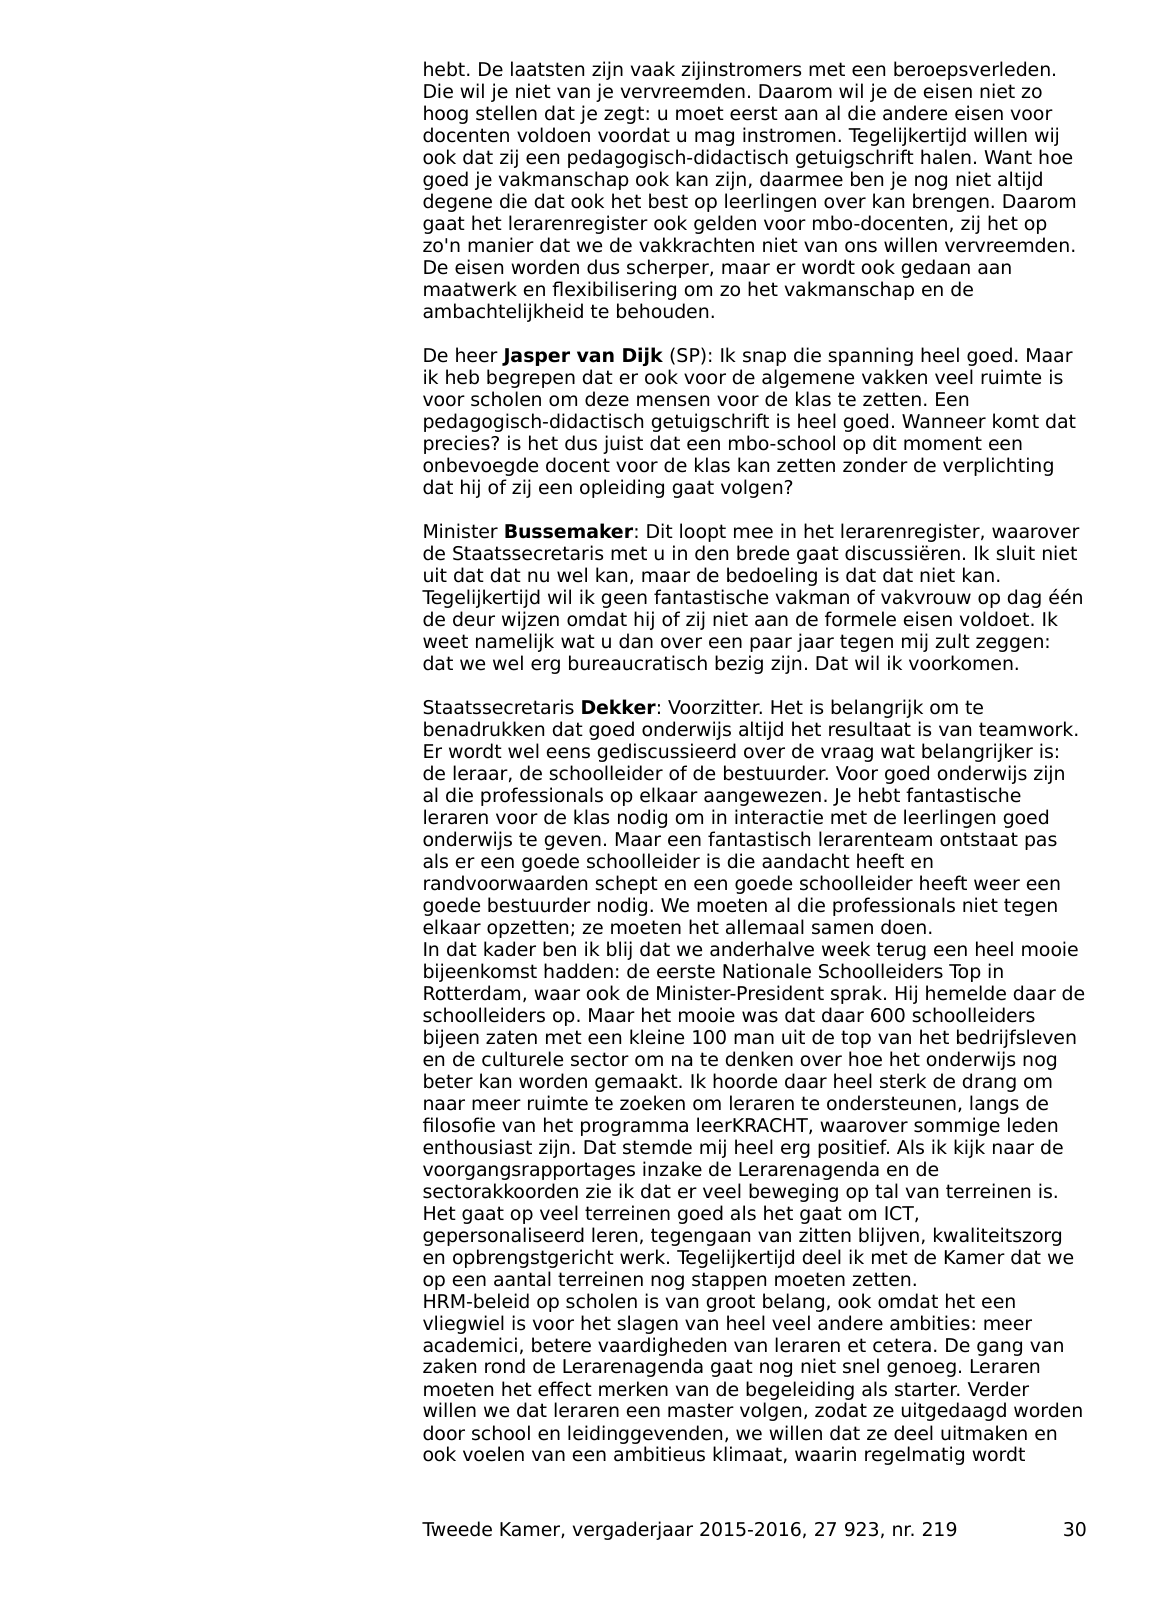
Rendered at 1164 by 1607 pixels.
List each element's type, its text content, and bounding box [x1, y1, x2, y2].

text De heer Jasper van Dijk (SP): Ik snap die spanning heel goed. Maar ik heb begrepen dat er ook voor de algemene vakken veel ruimte is voor scholen om deze mensen voor de klas te zetten. Een pedagogisch-didactisch getuigschrift is heel goed. Wanneer komt dat precies? is het dus juist dat een mbo-school op dit moment een onbevoegde docent voor de klas kan zetten zonder de verplichting dat hij of zij een opleiding gaat volgen? [422, 345, 1087, 499]
text HRM-beleid op scholen is van groot belang, ook omdat het een vliegwiel is voor het slagen van heel veel andere ambities: meer academici, betere vaardigheden van leraren et cetera. De gang van zaken rond de Lerarenagenda gaat nog niet snel genoeg. Leraren moeten het effect merken van de begeleiding als starter. Verder willen we dat leraren een master volgen, zodat ze uitgedaagd worden door school en leidinggevenden, we willen dat ze deel uitmaken en ook voelen van een ambitieus klimaat, waarin regelmatig wordt [422, 1291, 1087, 1466]
text In dat kader ben ik blij dat we anderhalve week terug een heel mooie bijeenkomst hadden: de eerste Nationale Schoolleiders Top in Rotterdam, waar ook de Minister-President sprak. Hij hemelde daar de schoolleiders op. Maar het mooie was dat daar 600 schoolleiders bijeen zaten met een kleine 100 man uit de top van het bedrijfsleven en de culturele sector om na te denken over hoe het onderwijs nog beter kan worden gemaakt. Ik hoorde daar heel sterk de drang om naar meer ruimte te zoeken om leraren te ondersteunen, langs de filosofie van het programma leerKRACHT, waarover sommige leden enthousiast zijn. Dat stemde mij heel erg positief. Als ik kijk naar de voorgangsrapportages inzake de Lerarenagenda en de sectorakkoorden zie ik dat er veel beweging op tal van terreinen is. Het gaat op veel terreinen goed als het gaat om ICT, gepersonaliseerd leren, tegengaan van zitten blijven, kwaliteitszorg en opbrengstgericht werk. Tegelijkertijd deel ik met de Kamer dat we op een aantal terreinen nog stappen moeten zetten. [422, 939, 1087, 1291]
text hebt. De laatsten zijn vaak zijinstromers met een beroepsverleden. Die wil je niet van je vervreemden. Daarom wil je de eisen niet zo hoog stellen dat je zegt: u moet eerst aan al die andere eisen voor docenten voldoen voordat u mag instromen. Tegelijkertijd willen wij ook dat zij een pedagogisch-didactisch getuigschrift halen. Want hoe goed je vakmanschap ook kan zijn, daarmee ben je nog niet altijd degene die dat ook het best op leerlingen over kan brengen. Daarom gaat het lerarenregister ook gelden voor mbo-docenten, zij het op zo'n manier dat we de vakkrachten niet van ons willen vervreemden. De eisen worden dus scherper, maar er wordt ook gedaan aan maatwerk en flexibilisering om zo het vakmanschap en de ambachtelijkheid te behouden. [422, 59, 1087, 323]
text Minister Bussemaker: Dit loopt mee in het lerarenregister, waarover de Staatssecretaris met u in den brede gaat discussiëren. Ik sluit niet uit dat dat nu wel kan, maar de bedoeling is dat dat niet kan. Tegelijkertijd wil ik geen fantastische vakman of vakvrouw op dag één de deur wijzen omdat hij of zij niet aan de formele eisen voldoet. Ik weet namelijk wat u dan over een paar jaar tegen mij zult zeggen: dat we wel erg bureaucratisch bezig zijn. Dat wil ik voorkomen. [422, 521, 1087, 675]
text Staatssecretaris Dekker: Voorzitter. Het is belangrijk om te benadrukken dat goed onderwijs altijd het resultaat is van teamwork. Er wordt wel eens gediscussieerd over de vraag wat belangrijker is: de leraar, de schoolleider of de bestuurder. Voor goed onderwijs zijn al die professionals op elkaar aangewezen. Je hebt fantastische leraren voor de klas nodig om in interactie met de leerlingen goed onderwijs te geven. Maar een fantastisch lerarenteam ontstaat pas als er een goede schoolleider is die aandacht heeft en randvoorwaarden schept en een goede schoolleider heeft weer een goede bestuurder nodig. We moeten al die professionals niet tegen elkaar opzetten; ze moeten het allemaal samen doen. [422, 697, 1087, 939]
